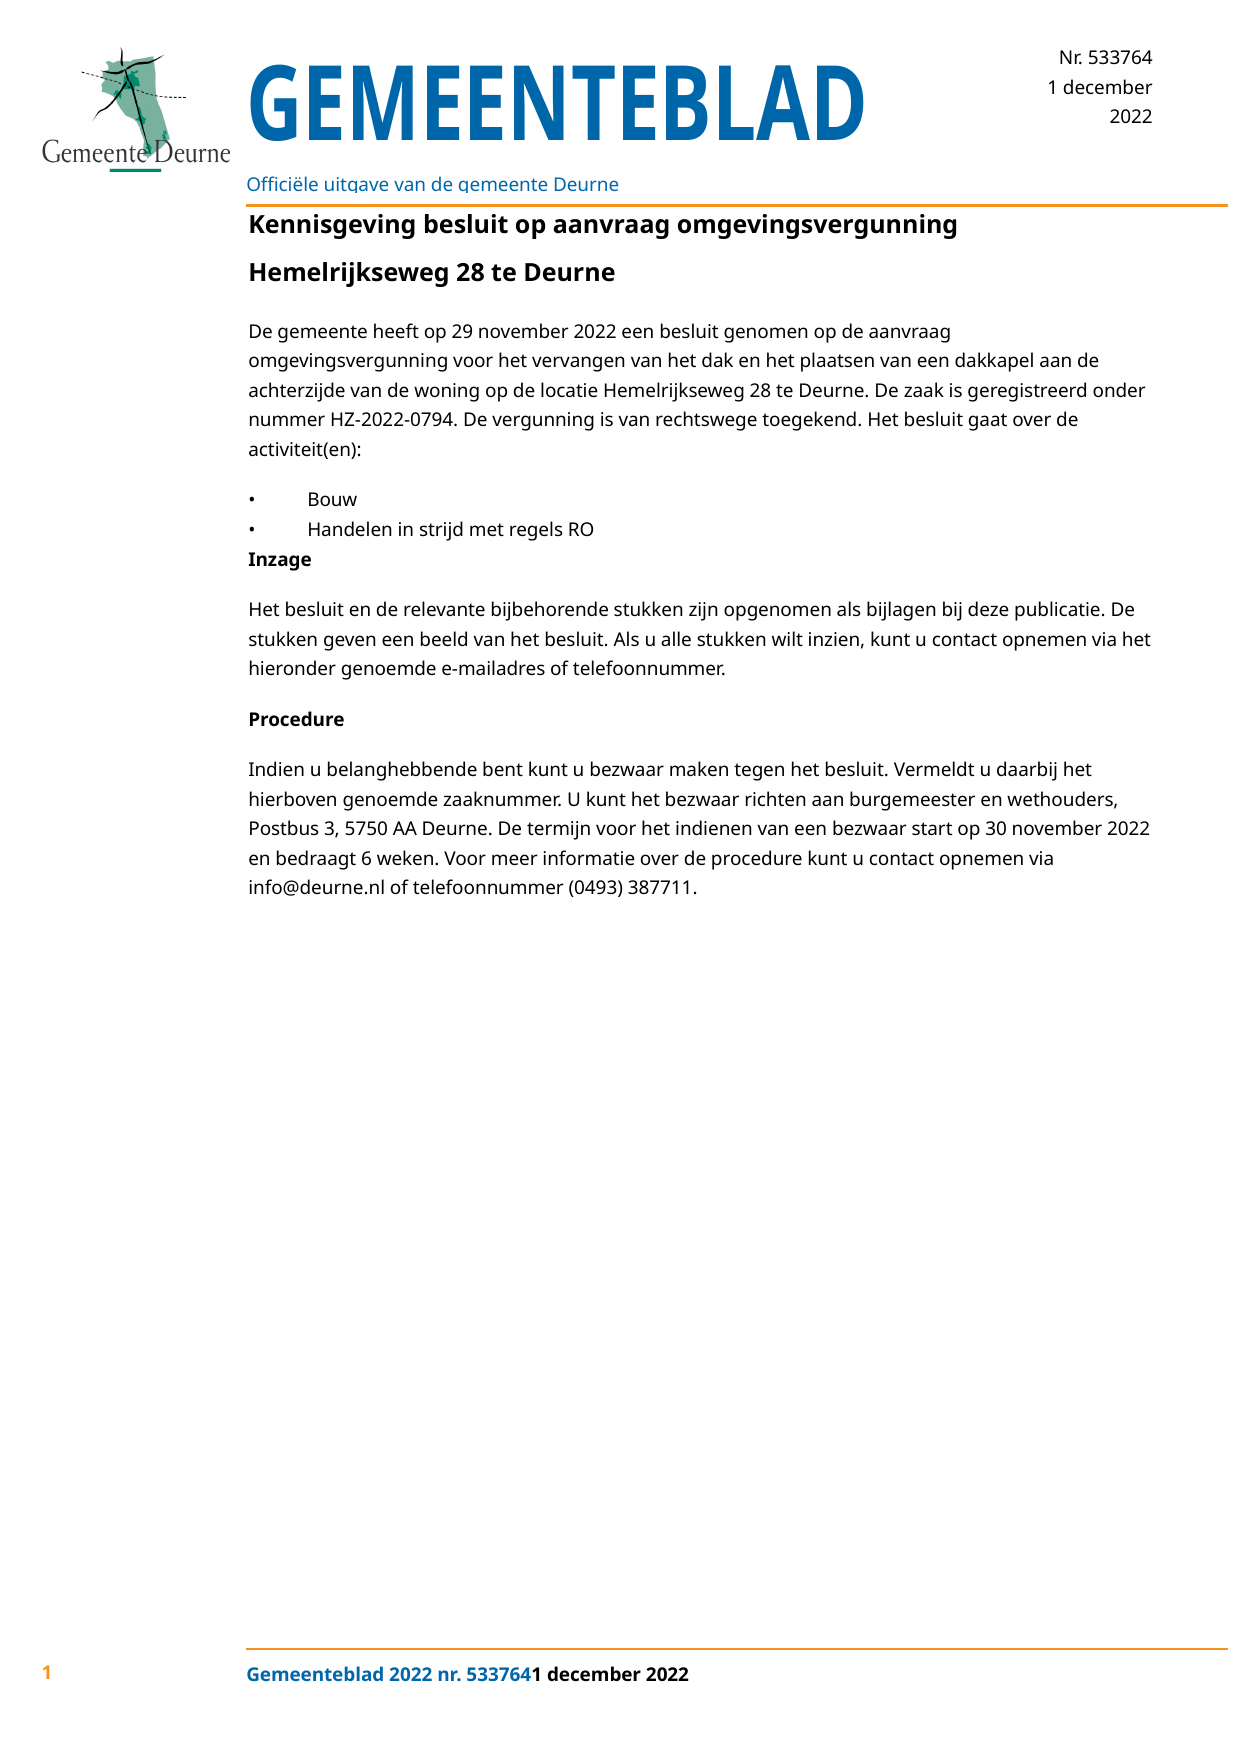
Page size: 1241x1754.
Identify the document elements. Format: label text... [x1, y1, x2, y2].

picture [41, 47, 231, 172]
text De gemeente heeft op 29 november 2022 een besluit genomen op de aanvraag omgevingsvergunning voor het vervangen van het dak en het plaatsen van een dakkapel aan de achterzijde van de woning op de locatie Hemelrijkseweg 28 te Deurne. De zaak is geregistreerd onder nummer HZ-2022-0794. De vergunning is van rechtswege toegekend. Het besluit gaat over de activiteit(en): [248, 318, 1152, 462]
text Kennisgeving besluit op aanvraag omgevingsvergunning Hemelrijkseweg 28 te Deurne [248, 207, 1152, 288]
text Het besluit en de relevante bijbehorende stukken zijn opgenomen als bijlagen bij deze publicatie. De stukken geven een beeld van het besluit. Als u alle stukken wilt inzien, kunt u contact opnemen via het hieronder genoemde e-mailadres of telefoonnummer. [248, 596, 1152, 681]
list Handelen in strijd met regels RO [248, 516, 1152, 542]
text Indien u belanghebbende bent kunt u bezwaar maken tegen het besluit. Vermeldt u daarbij het hierboven genoemde zaaknummer. U kunt het bezwaar richten aan burgemeester en wethouders, Postbus 3, 5750 AA Deurne. De termijn voor het indienen van een bezwaar start op 30 november 2022 en bedraagt 6 weken. Voor meer informatie over de procedure kunt u contact opnemen via info@deurne.nl of telefoonnummer (0493) 387711. [248, 756, 1152, 900]
text Inzage [248, 546, 1152, 572]
list Bouw [248, 487, 1152, 512]
text Procedure [248, 706, 1152, 732]
